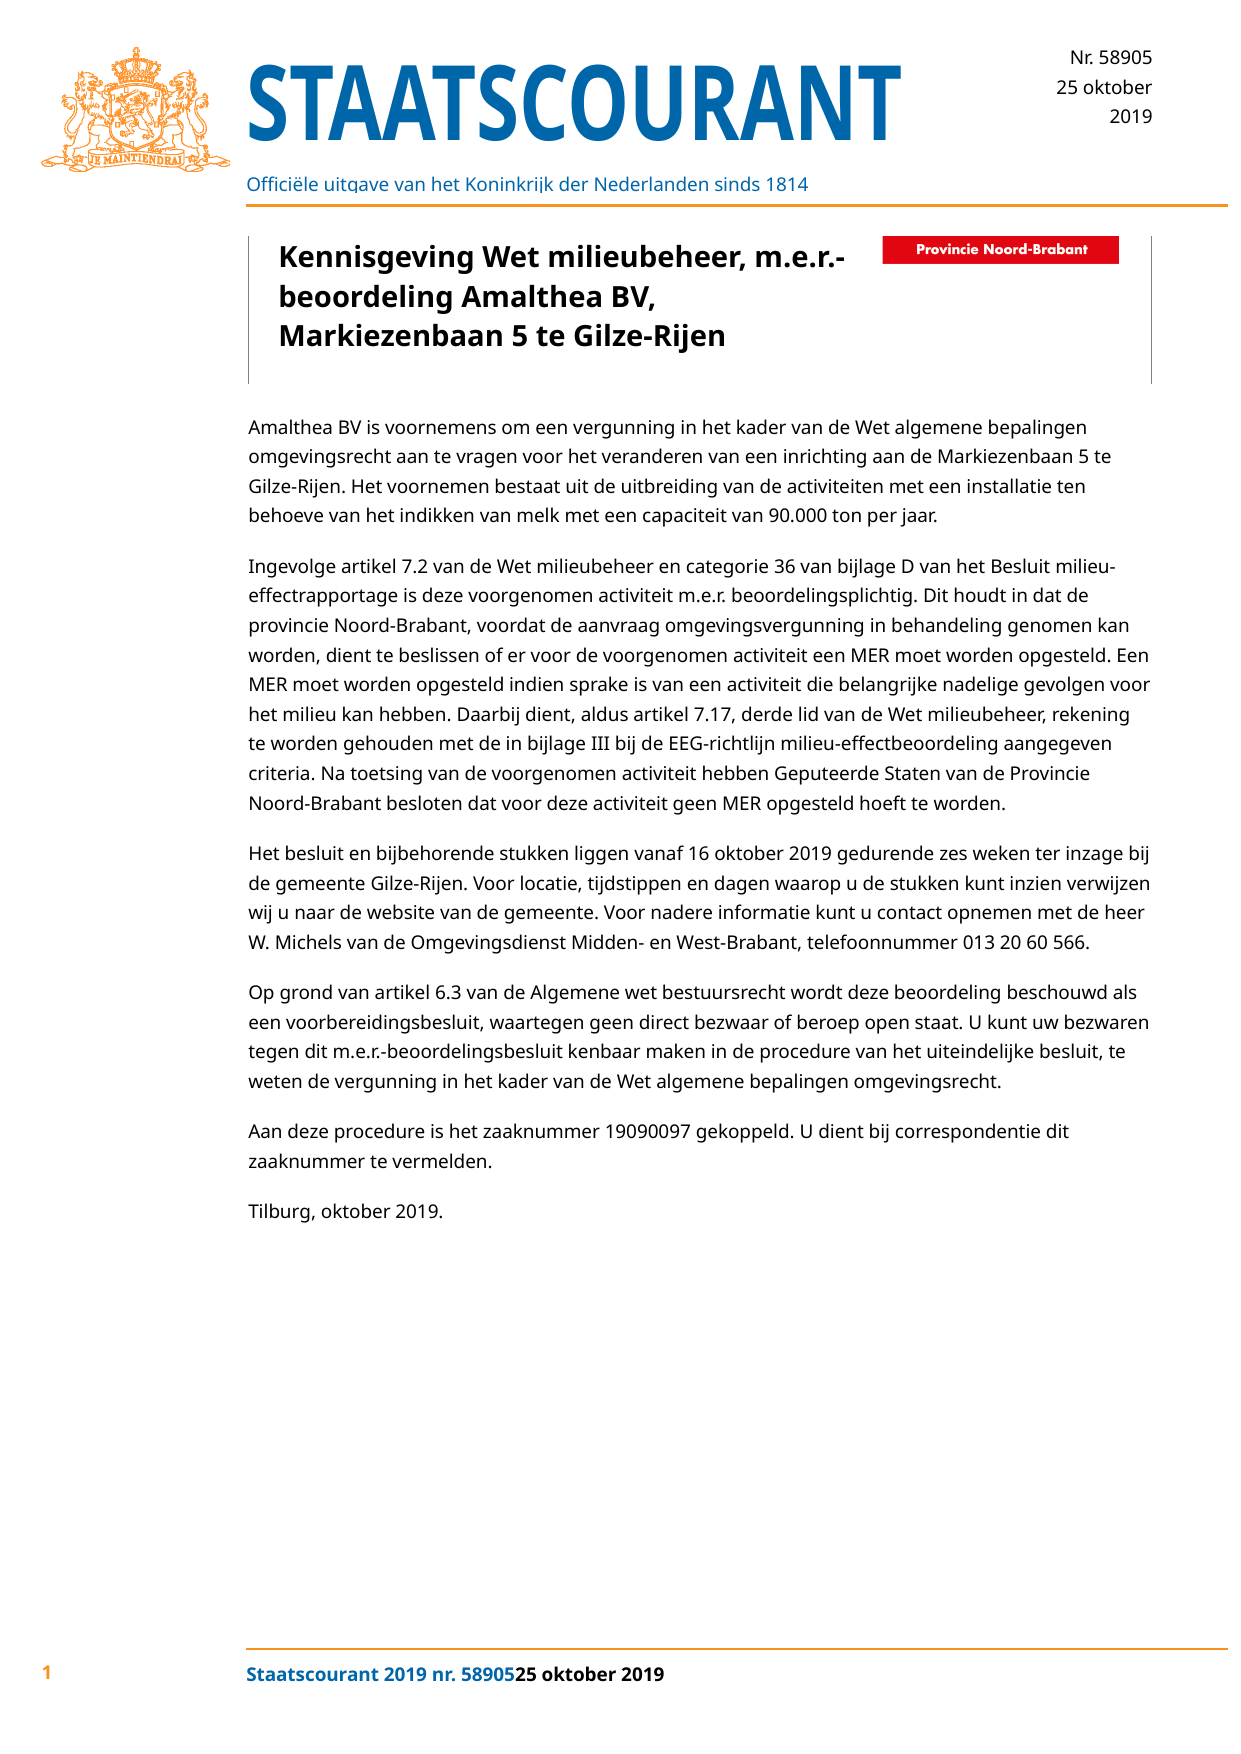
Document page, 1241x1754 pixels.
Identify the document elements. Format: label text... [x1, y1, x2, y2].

table_header Kennisgeving Wet milieubeheer, m.e.r.-beoordeling Amalthea BV, Markiezenbaan 5 te Gilze-Rijen [249, 236, 850, 384]
text Op grond van artikel 6.3 van de Algemene wet bestuursrecht wordt deze beoordeling beschouwd als een voorbereidingsbesluit, waartegen geen direct bezwaar of beroep open staat. U kunt uw bezwaren tegen dit m.e.r.-beoordelingsbesluit kenbaar maken in de procedure van het uiteindelijke besluit, te weten de vergunning in het kader van de Wet algemene bepalingen omgevingsrecht. [248, 979, 1152, 1094]
text Het besluit en bijbehorende stukken liggen vanaf 16 oktober 2019 gedurende zes weken ter inzage bij de gemeente Gilze-Rijen. Voor locatie, tijdstippen en dagen waarop u de stukken kunt inzien verwijzen wij u naar de website van de gemeente. Voor nadere informatie kunt u contact opnemen met de heer W. Michels van de Omgevingsdienst Midden- en West-Brabant, telefoonnummer 013 20 60 566. [248, 840, 1152, 955]
picture [41, 47, 231, 172]
table_header [850, 264, 1151, 384]
table_header [850, 236, 882, 263]
text Tilburg, oktober 2019. [248, 1198, 1152, 1224]
text Amalthea BV is voornemens om een vergunning in het kader van de Wet algemene bepalingen omgevingsrecht aan te vragen voor het veranderen van een inrichting aan de Markiezenbaan 5 te Gilze-Rijen. Het voornemen bestaat uit de uitbreiding van de activiteiten met een installatie ten behoeve van het indikken van melk met een capaciteit van 90.000 ton per jaar. [248, 414, 1152, 528]
text Ingevolge artikel 7.2 van de Wet milieubeheer en categorie 36 van bijlage D van het Besluit milieu-effectrapportage is deze voorgenomen activiteit m.e.r. beoordelingsplichtig. Dit houdt in dat de provincie Noord-Brabant, voordat de aanvraag omgevingsvergunning in behandeling genomen kan worden, dient te beslissen of er voor de voorgenomen activiteit een MER moet worden opgesteld. Een MER moet worden opgesteld indien sprake is van een activiteit die belangrijke nadelige gevolgen voor het milieu kan hebben. Daarbij dient, aldus artikel 7.17, derde lid van de Wet milieubeheer, rekening te worden gehouden met de in bijlage III bij de EEG-richtlijn milieu-effectbeoordeling aangegeven criteria. Na toetsing van de voorgenomen activiteit hebben Geputeerde Staten van de Provincie Noord-Brabant besloten dat voor deze activiteit geen MER opgesteld hoeft te worden. [248, 553, 1152, 816]
picture [882, 236, 1119, 264]
table_header [1119, 236, 1151, 263]
text Aan deze procedure is het zaaknummer 19090097 gekoppeld. U dient bij correspondentie dit zaaknummer te vermelden. [248, 1118, 1152, 1174]
